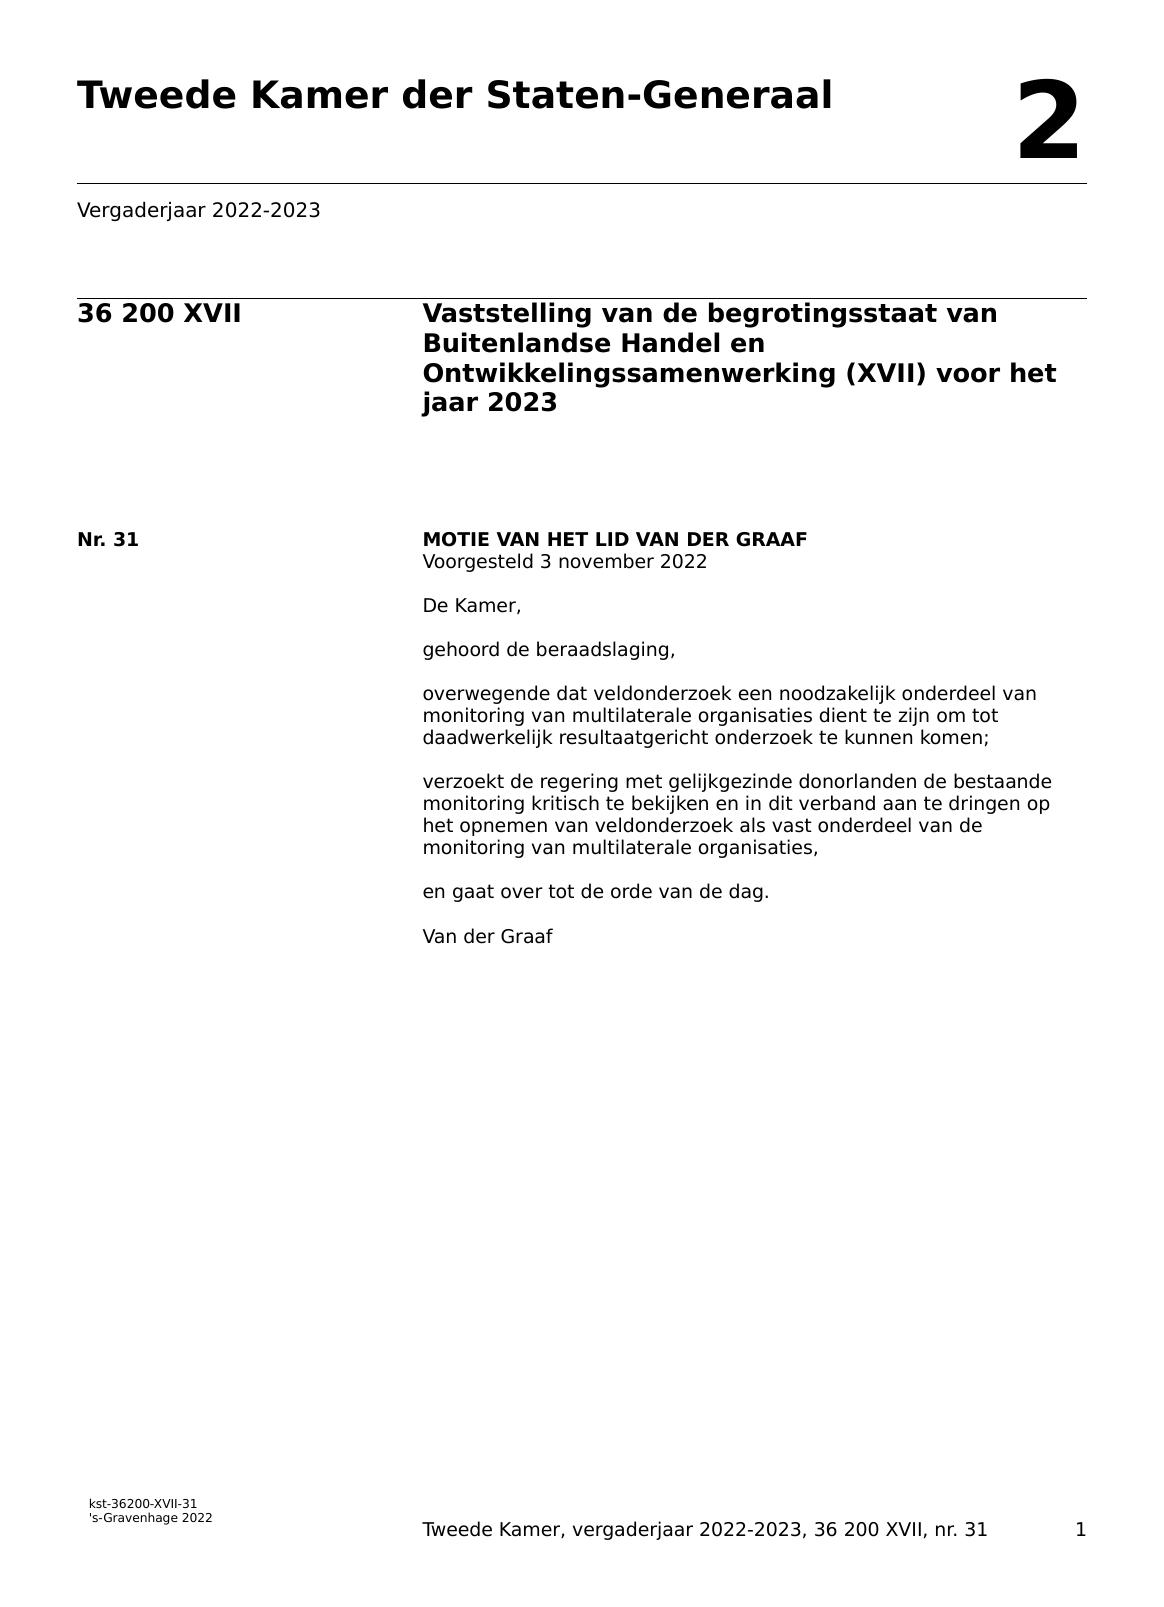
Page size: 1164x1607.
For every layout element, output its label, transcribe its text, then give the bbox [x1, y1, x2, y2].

text gehoord de beraadslaging, [422, 639, 1087, 661]
text Van der Graaf [422, 926, 1087, 948]
text 's-Gravenhage 2022 [88, 1511, 323, 1525]
text verzoekt de regering met gelijkgezinde donorlanden de bestaande monitoring kritisch te bekijken en in dit verband aan te dringen op het opnemen van veldonderzoek als vast onderdeel van de monitoring van multilaterale organisaties, [422, 771, 1087, 859]
text overwegende dat veldonderzoek een noodzakelijk onderdeel van monitoring van multilaterale organisaties dient te zijn om tot daadwerkelijk resultaatgericht onderzoek te kunnen komen; [422, 683, 1087, 749]
subtitle 36 200 XVII Vaststelling van de begrotingsstaat van Buitenlandse Handel en Ontwikkelingssamenwerking (XVII) voor het jaar 2023 [77, 299, 1087, 418]
text kst-36200-XVII-31 [88, 1497, 323, 1511]
table_header 2 [886, 59, 1087, 183]
table_cell Vergaderjaar 2022-2023 [77, 184, 1087, 298]
table_header Tweede Kamer der Staten-Generaal [77, 59, 886, 183]
text Voorgesteld 3 november 2022 [422, 551, 1087, 573]
text De Kamer, [422, 595, 1087, 617]
subtitle Nr. 31 MOTIE VAN HET LID VAN DER GRAAF [77, 529, 1087, 551]
text en gaat over tot de orde van de dag. [422, 881, 1087, 903]
